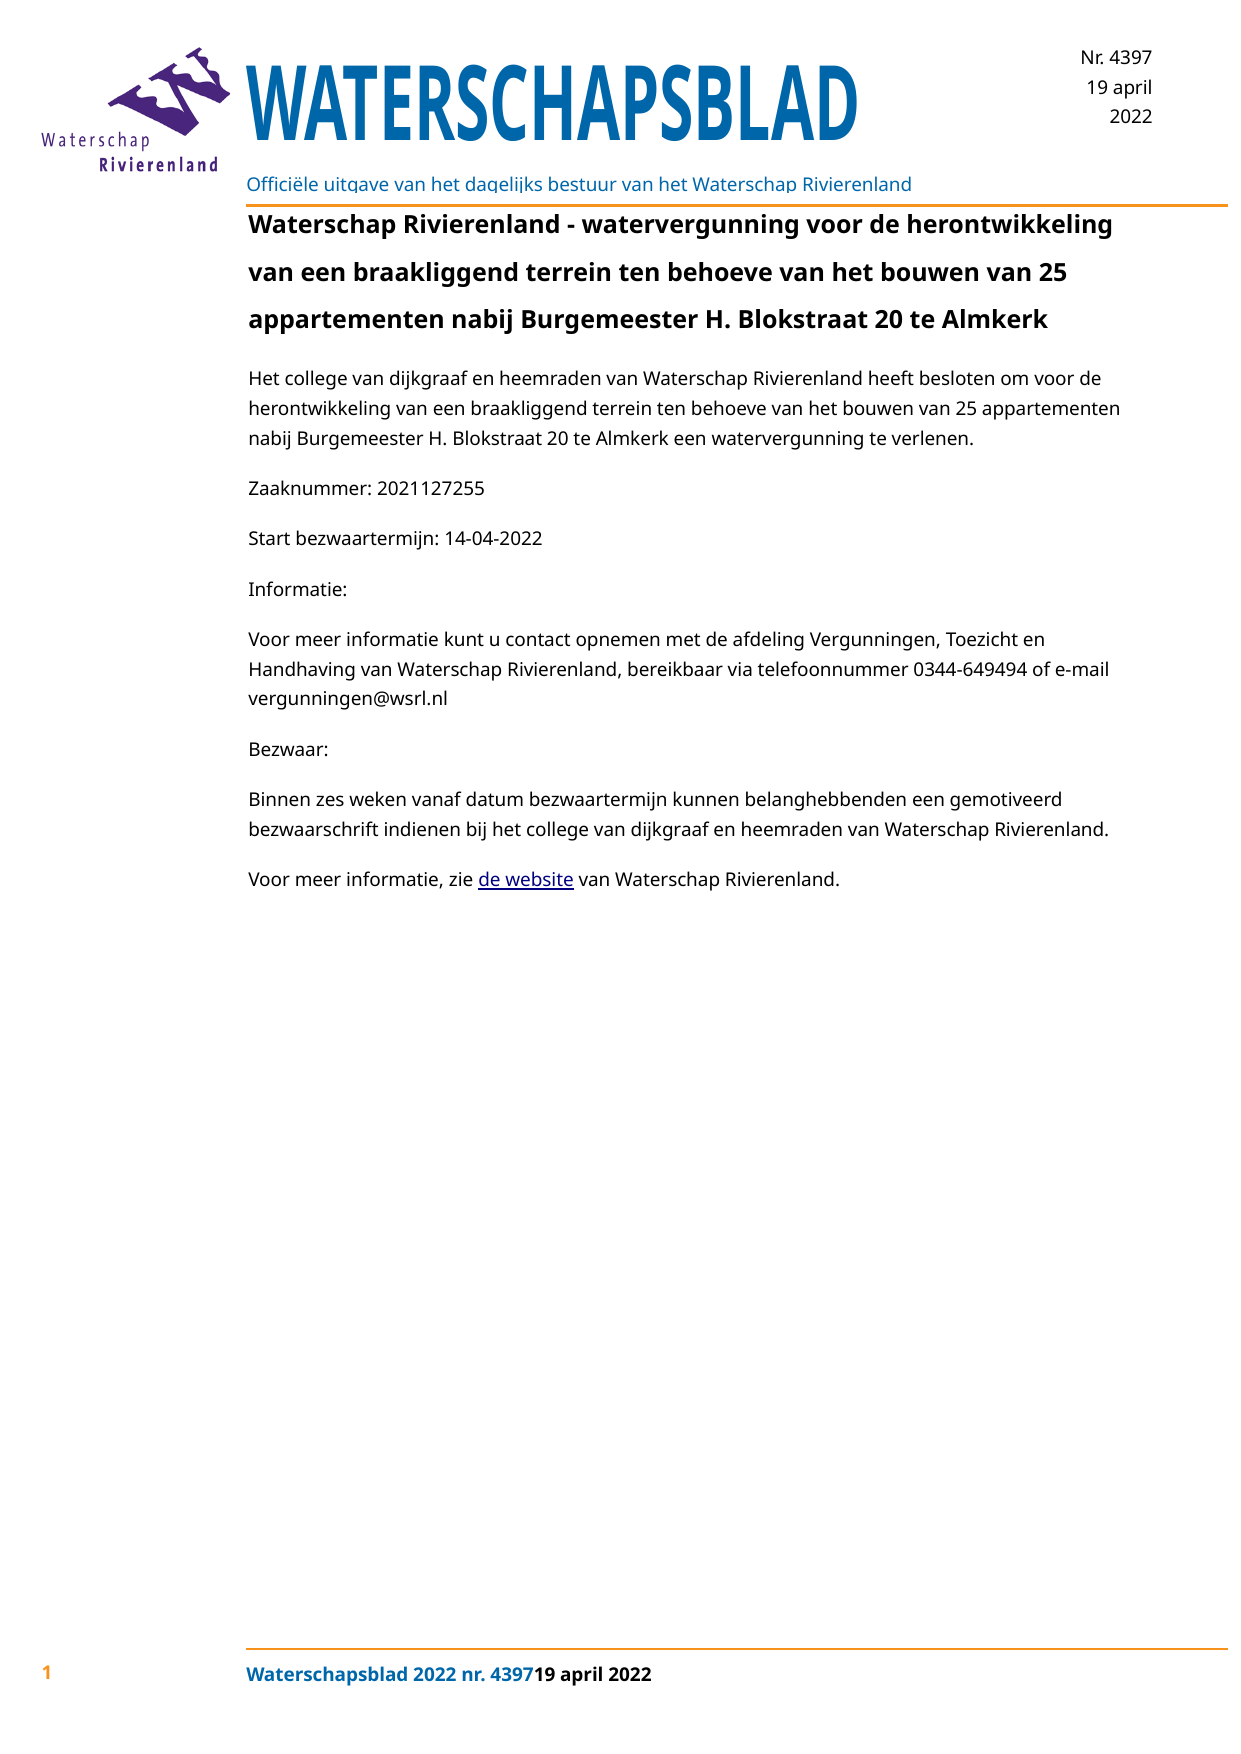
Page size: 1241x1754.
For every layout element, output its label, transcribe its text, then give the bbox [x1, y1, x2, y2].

picture [41, 47, 231, 172]
text Voor meer informatie, zie de website van Waterschap Rivierenland. [248, 866, 1152, 892]
text Bezwaar: [248, 736, 1152, 762]
text Binnen zes weken vanaf datum bezwaartermijn kunnen belanghebbenden een gemotiveerd bezwaarschrift indienen bij het college van dijkgraaf en heemraden van Waterschap Rivierenland. [248, 786, 1152, 842]
text Start bezwaartermijn: 14-04-2022 [248, 526, 1152, 551]
text Zaaknummer: 2021127255 [248, 475, 1152, 501]
text Waterschap Rivierenland - watervergunning voor de herontwikkeling van een braakliggend terrein ten behoeve van het bouwen van 25 appartementen nabij Burgemeester H. Blokstraat 20 te Almkerk [248, 207, 1152, 336]
text Voor meer informatie kunt u contact opnemen met de afdeling Vergunningen, Toezicht en Handhaving van Waterschap Rivierenland, bereikbaar via telefoonnummer 0344-649494 of e-mail vergunningen@wsrl.nl [248, 626, 1152, 711]
text Het college van dijkgraaf en heemraden van Waterschap Rivierenland heeft besloten om voor de herontwikkeling van een braakliggend terrein ten behoeve van het bouwen van 25 appartementen nabij Burgemeester H. Blokstraat 20 te Almkerk een watervergunning te verlenen. [248, 366, 1152, 450]
text Informatie: [248, 576, 1152, 602]
